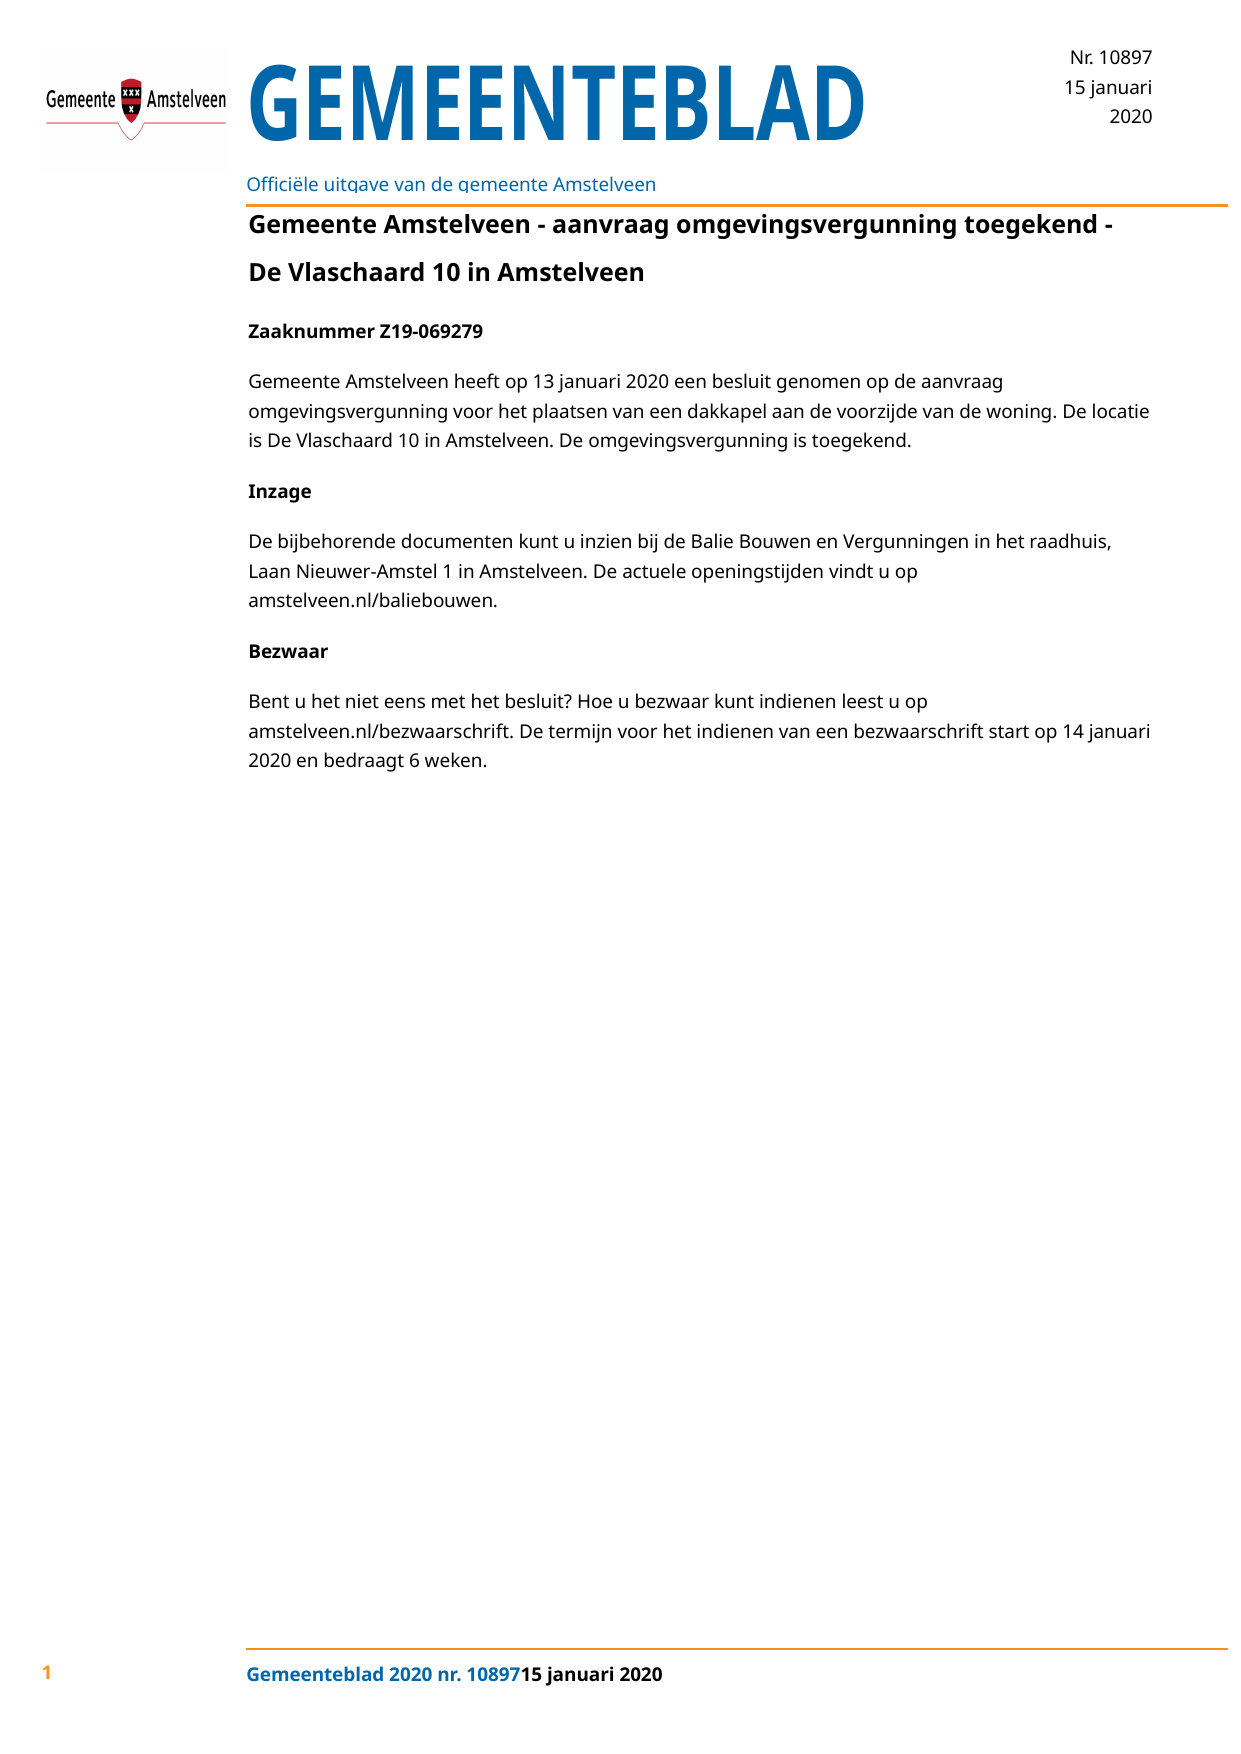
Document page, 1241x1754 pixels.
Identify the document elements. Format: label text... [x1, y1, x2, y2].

text Bent u het niet eens met het besluit? Hoe u bezwaar kunt indienen leest u op amstelveen.nl/bezwaarschrift. De termijn voor het indienen van een bezwaarschrift start op 14 januari 2020 en bedraagt 6 weken. [248, 688, 1152, 773]
text Gemeente Amstelveen heeft op 13 januari 2020 een besluit genomen op de aanvraag omgevingsvergunning voor het plaatsen van een dakkapel aan de voorzijde van de woning. De locatie is De Vlaschaard 10 in Amstelveen. De omgevingsvergunning is toegekend. [248, 368, 1152, 453]
picture [41, 47, 231, 172]
text De bijbehorende documenten kunt u inzien bij de Balie Bouwen en Vergunningen in het raadhuis, Laan Nieuwer-Amstel 1 in Amstelveen. De actuele openingstijden vindt u op amstelveen.nl/baliebouwen. [248, 528, 1152, 613]
text Gemeente Amstelveen - aanvraag omgevingsvergunning toegekend - De Vlaschaard 10 in Amstelveen [248, 207, 1152, 288]
text Bezwaar [248, 638, 1152, 664]
text Inzage [248, 478, 1152, 504]
text Zaaknummer Z19-069279 [248, 318, 1152, 344]
